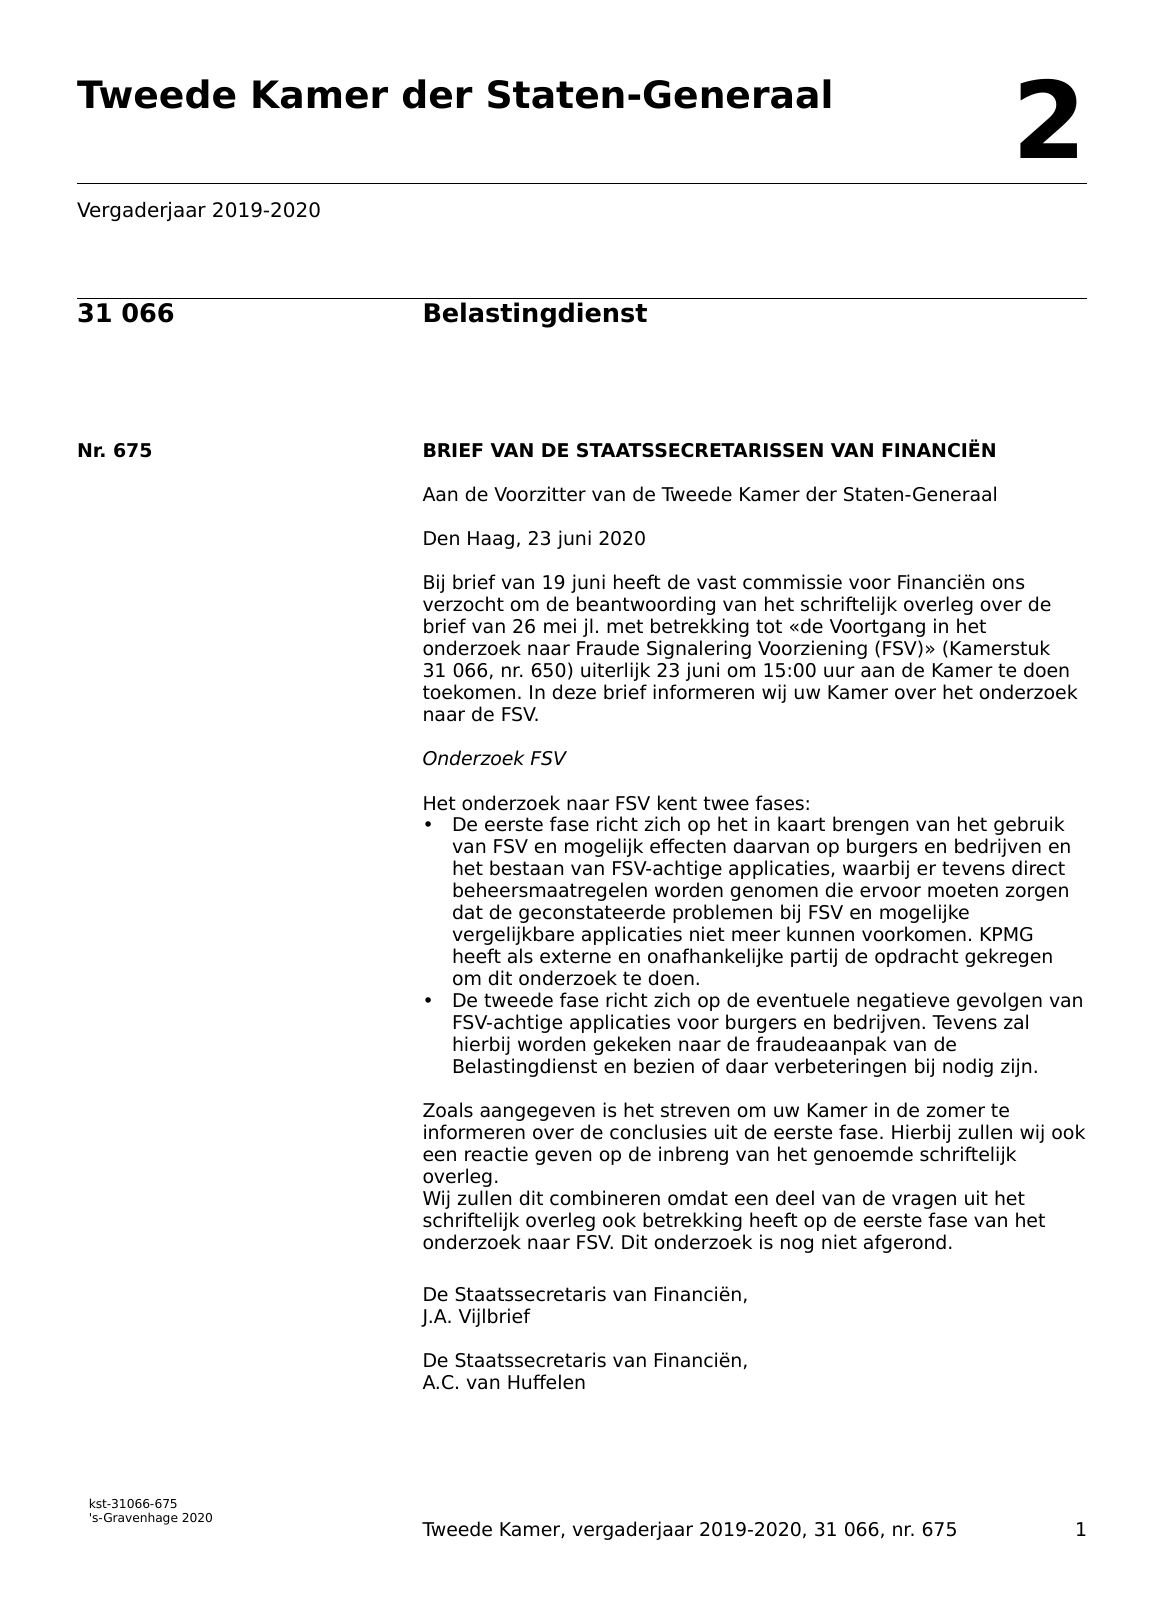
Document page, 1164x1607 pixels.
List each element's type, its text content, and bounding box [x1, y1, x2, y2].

text • De tweede fase richt zich op de eventuele negatieve gevolgen van FSV-achtige applicaties voor burgers en bedrijven. Tevens zal hierbij worden gekeken naar de fraudeaanpak van de Belastingdienst en bezien of daar verbeteringen bij nodig zijn. [422, 990, 1087, 1078]
table_header 2 [886, 59, 1087, 183]
text Zoals aangegeven is het streven om uw Kamer in de zomer te informeren over de conclusies uit de eerste fase. Hierbij zullen wij ook een reactie geven op de inbreng van het genoemde schriftelijk overleg. [422, 1100, 1087, 1188]
table_header Tweede Kamer der Staten-Generaal [77, 59, 886, 183]
table_cell Vergaderjaar 2019-2020 [77, 184, 1087, 298]
text Wij zullen dit combineren omdat een deel van de vragen uit het schriftelijk overleg ook betrekking heeft op de eerste fase van het onderzoek naar FSV. Dit onderzoek is nog niet afgerond. [422, 1188, 1087, 1254]
subtitle 31 066 Belastingdienst [77, 299, 1087, 329]
subtitle Nr. 675 BRIEF VAN DE STAATSSECRETARISSEN VAN FINANCIËN [77, 440, 1087, 462]
text kst-31066-675 [88, 1497, 323, 1511]
text Bij brief van 19 juni heeft de vast commissie voor Financiën ons verzocht om de beantwoording van het schriftelijk overleg over de brief van 26 mei jl. met betrekking tot «de Voortgang in het onderzoek naar Fraude Signalering Voorziening (FSV)» (Kamerstuk 31 066, nr. 650) uiterlijk 23 juni om 15:00 uur aan de Kamer te doen toekomen. In deze brief informeren wij uw Kamer over het onderzoek naar de FSV. [422, 572, 1087, 726]
text De Staatssecretaris van Financiën, J.A. Vijlbrief [422, 1284, 1087, 1328]
subtitle Onderzoek FSV [422, 748, 1087, 770]
text Het onderzoek naar FSV kent twee fases: [422, 792, 1087, 814]
text • De eerste fase richt zich op het in kaart brengen van het gebruik van FSV en mogelijk effecten daarvan op burgers en bedrijven en het bestaan van FSV-achtige applicaties, waarbij er tevens direct beheersmaatregelen worden genomen die ervoor moeten zorgen dat de geconstateerde problemen bij FSV en mogelijke vergelijkbare applicaties niet meer kunnen voorkomen. KPMG heeft als externe en onafhankelijke partij de opdracht gekregen om dit onderzoek te doen. [422, 814, 1087, 990]
text Aan de Voorzitter van de Tweede Kamer der Staten-Generaal [422, 484, 1087, 506]
text De Staatssecretaris van Financiën, A.C. van Huffelen [422, 1350, 1087, 1394]
text Den Haag, 23 juni 2020 [422, 528, 1087, 550]
text 's-Gravenhage 2020 [88, 1511, 323, 1525]
